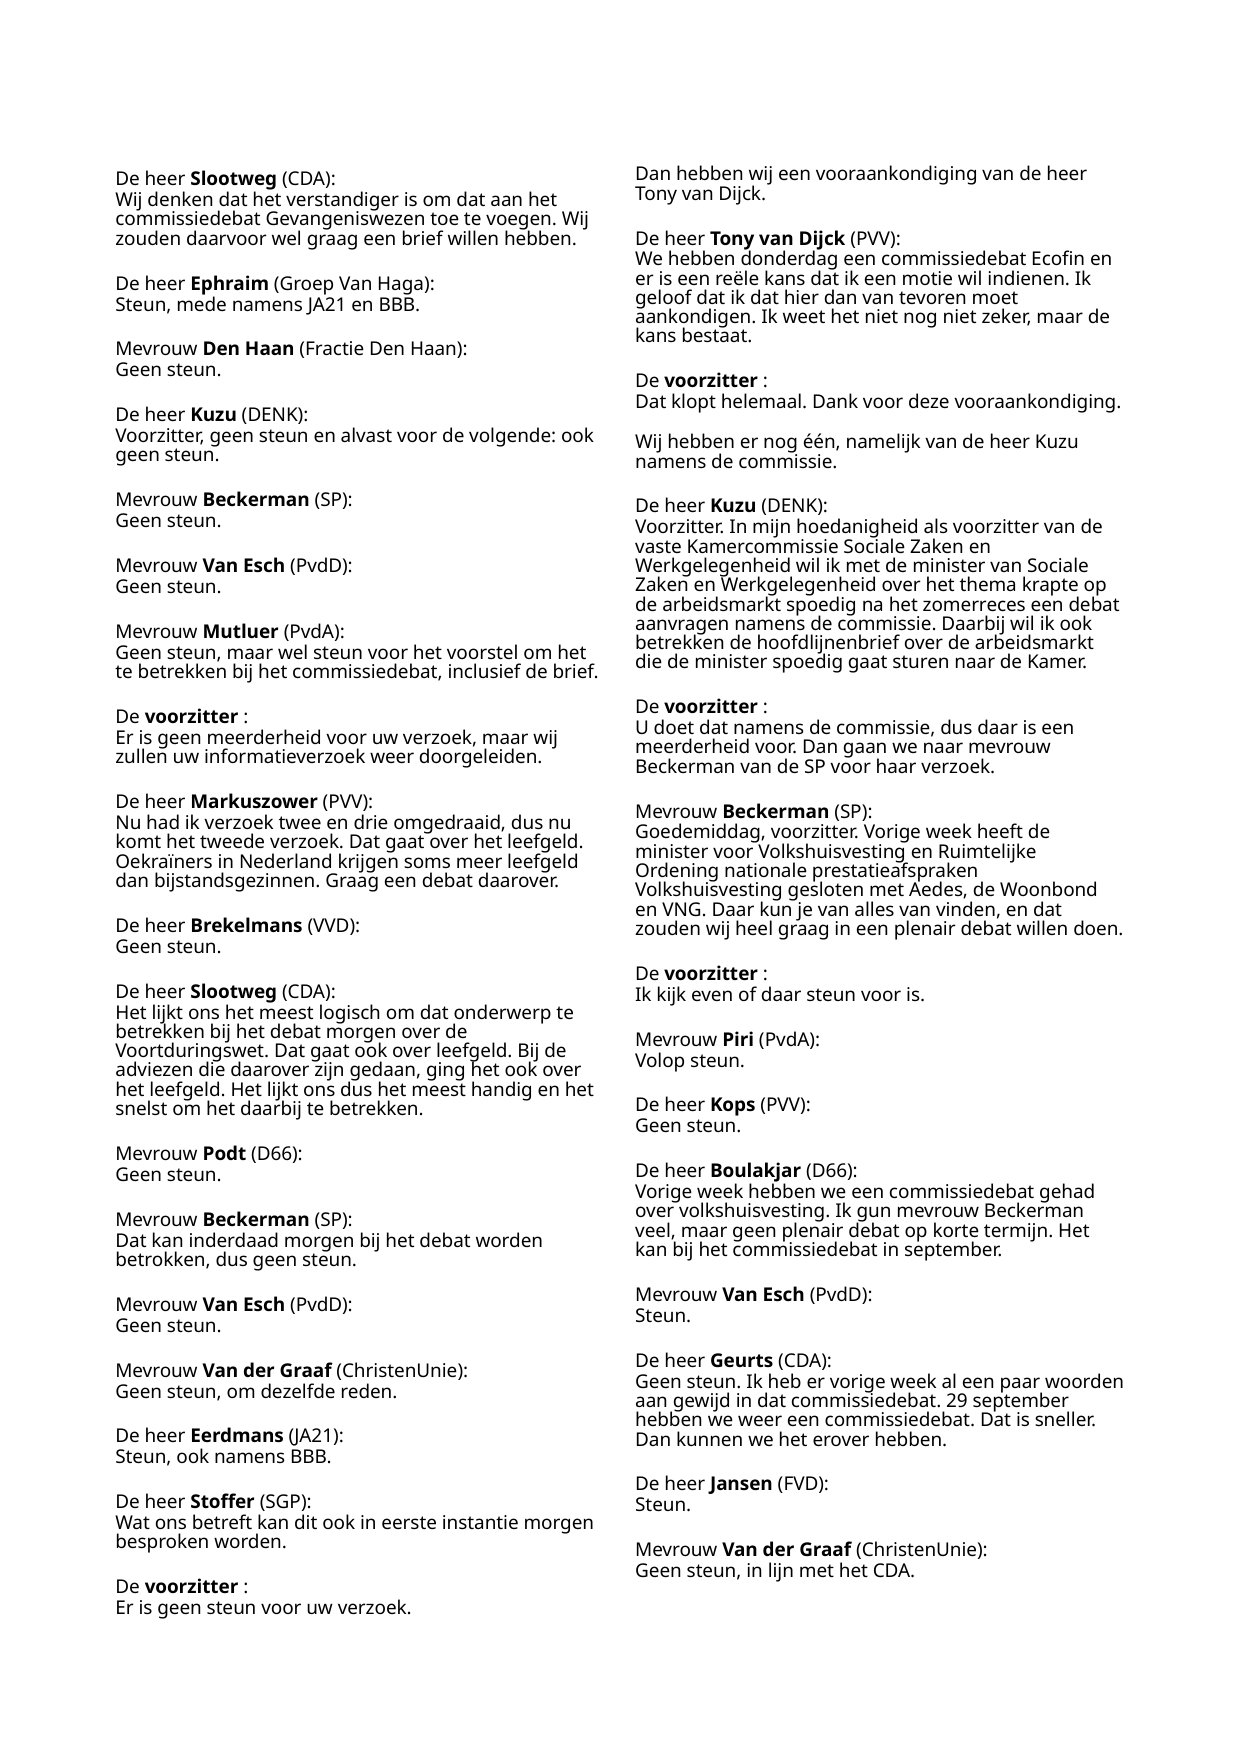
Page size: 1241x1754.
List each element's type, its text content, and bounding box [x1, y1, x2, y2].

text De heer Brekelmans (VVD): [115, 912, 605, 938]
text U doet dat namens de commissie, dus daar is een meerderheid voor. Dan gaan we naar mevrouw Beckerman van de SP voor haar verzoek. [635, 719, 1125, 777]
text De voorzitter : [115, 703, 605, 729]
text De heer Kops (PVV): [635, 1092, 1125, 1117]
text De voorzitter : [635, 960, 1125, 986]
text Dat klopt helemaal. Dank voor deze vooraankondiging. [635, 393, 1125, 413]
text De heer Stoffer (SGP): [115, 1488, 605, 1514]
text Geen steun. [115, 1317, 605, 1336]
text De voorzitter : [635, 368, 1125, 393]
text De heer Eerdmans (JA21): [115, 1423, 605, 1448]
text Geen steun. [115, 938, 605, 957]
text Mevrouw Van Esch (PvdD): [635, 1281, 1125, 1307]
text Mevrouw Beckerman (SP): [115, 487, 605, 512]
text Dan hebben wij een vooraankondiging van de heer Tony van Dijck. [635, 165, 1125, 204]
text Voorzitter. In mijn hoedanigheid als voorzitter van de vaste Kamercommissie Sociale Zaken en Werkgelegenheid wil ik met de minister van Sociale Zaken en Werkgelegenheid over het thema krapte op de arbeidsmarkt spoedig na het zomerreces een debat aanvragen namens de commissie. Daarbij wil ik ook betrekken de hoofdlijnenbrief over de arbeidsmarkt die de minister spoedig gaat sturen naar de Kamer. [635, 518, 1125, 673]
text Geen steun, in lijn met het CDA. [635, 1562, 1125, 1581]
text Mevrouw Van der Graaf (ChristenUnie): [115, 1357, 605, 1383]
text Dat kan inderdaad morgen bij het debat worden betrokken, dus geen steun. [115, 1232, 605, 1270]
text De heer Jansen (FVD): [635, 1471, 1125, 1496]
text De heer Ephraim (Groep Van Haga): [115, 270, 605, 296]
text Vorige week hebben we een commissiedebat gehad over volkshuisvesting. Ik gun mevrouw Beckerman veel, maar geen plenair debat op korte termijn. Het kan bij het commissiedebat in september. [635, 1183, 1125, 1260]
text Steun. [635, 1307, 1125, 1326]
text Mevrouw Beckerman (SP): [635, 798, 1125, 823]
text Mevrouw Van Esch (PvdD): [115, 552, 605, 578]
text Geen steun. Ik heb er vorige week al een paar woorden aan gewijd in dat commissiedebat. 29 september hebben we weer een commissiedebat. Dat is sneller. Dan kunnen we het erover hebben. [635, 1373, 1125, 1450]
text Mevrouw Van Esch (PvdD): [115, 1291, 605, 1317]
text Mevrouw Den Haan (Fractie Den Haan): [115, 336, 605, 361]
text Wij hebben er nog één, namelijk van de heer Kuzu namens de commissie. [635, 433, 1125, 472]
text De voorzitter : [115, 1574, 605, 1599]
text Nu had ik verzoek twee en drie omgedraaid, dus nu komt het tweede verzoek. Dat gaat over het leefgeld. Oekraïners in Nederland krijgen soms meer leefgeld dan bijstandsgezinnen. Graag een debat daarover. [115, 814, 605, 891]
text Geen steun. [115, 1166, 605, 1185]
text De heer Geurts (CDA): [635, 1347, 1125, 1373]
text De heer Slootweg (CDA): [115, 165, 605, 191]
text Geen steun. [115, 512, 605, 532]
text Steun. [635, 1496, 1125, 1516]
text De heer Boulakjar (D66): [635, 1157, 1125, 1183]
text De heer Kuzu (DENK): [635, 493, 1125, 518]
text Steun, ook namens BBB. [115, 1448, 605, 1468]
text De heer Markuszower (PVV): [115, 788, 605, 814]
text Mevrouw Piri (PvdA): [635, 1026, 1125, 1052]
text Mevrouw Van der Graaf (ChristenUnie): [635, 1536, 1125, 1562]
text De voorzitter : [635, 693, 1125, 719]
text Het lijkt ons het meest logisch om dat onderwerp te betrekken bij het debat morgen over de Voortduringswet. Dat gaat ook over leefgeld. Bij de adviezen die daarover zijn gedaan, ging het ook over het leefgeld. Het lijkt ons dus het meest handig en het snelst om het daarbij te betrekken. [115, 1004, 605, 1119]
text Geen steun. [115, 578, 605, 597]
text Er is geen steun voor uw verzoek. [115, 1599, 605, 1619]
text De heer Kuzu (DENK): [115, 401, 605, 427]
text Wij denken dat het verstandiger is om dat aan het commissiedebat Gevangeniswezen toe te voegen. Wij zouden daarvoor wel graag een brief willen hebben. [115, 191, 605, 249]
text Mevrouw Mutluer (PvdA): [115, 618, 605, 644]
text Mevrouw Podt (D66): [115, 1140, 605, 1166]
text Geen steun. [635, 1117, 1125, 1137]
text Geen steun, om dezelfde reden. [115, 1383, 605, 1402]
text Geen steun. [115, 361, 605, 381]
text Er is geen meerderheid voor uw verzoek, maar wij zullen uw informatieverzoek weer doorgeleiden. [115, 729, 605, 768]
text De heer Tony van Dijck (PVV): [635, 225, 1125, 250]
text Geen steun, maar wel steun voor het voorstel om het te betrekken bij het commissiedebat, inclusief de brief. [115, 644, 605, 682]
text Steun, mede namens JA21 en BBB. [115, 296, 605, 315]
text We hebben donderdag een commissiedebat Ecofin en er is een reële kans dat ik een motie wil indienen. Ik geloof dat ik dat hier dan van tevoren moet aankondigen. Ik weet het niet nog niet zeker, maar de kans bestaat. [635, 250, 1125, 347]
text Mevrouw Beckerman (SP): [115, 1206, 605, 1232]
text Wat ons betreft kan dit ook in eerste instantie morgen besproken worden. [115, 1514, 605, 1553]
text Voorzitter, geen steun en alvast voor de volgende: ook geen steun. [115, 427, 605, 466]
text Ik kijk even of daar steun voor is. [635, 986, 1125, 1005]
text De heer Slootweg (CDA): [115, 978, 605, 1004]
text Volop steun. [635, 1052, 1125, 1071]
text Goedemiddag, voorzitter. Vorige week heeft de minister voor Volkshuisvesting en Ruimtelijke Ordening nationale prestatieafspraken Volkshuisvesting gesloten met Aedes, de Woonbond en VNG. Daar kun je van alles van vinden, en dat zouden wij heel graag in een plenair debat willen doen. [635, 823, 1125, 939]
